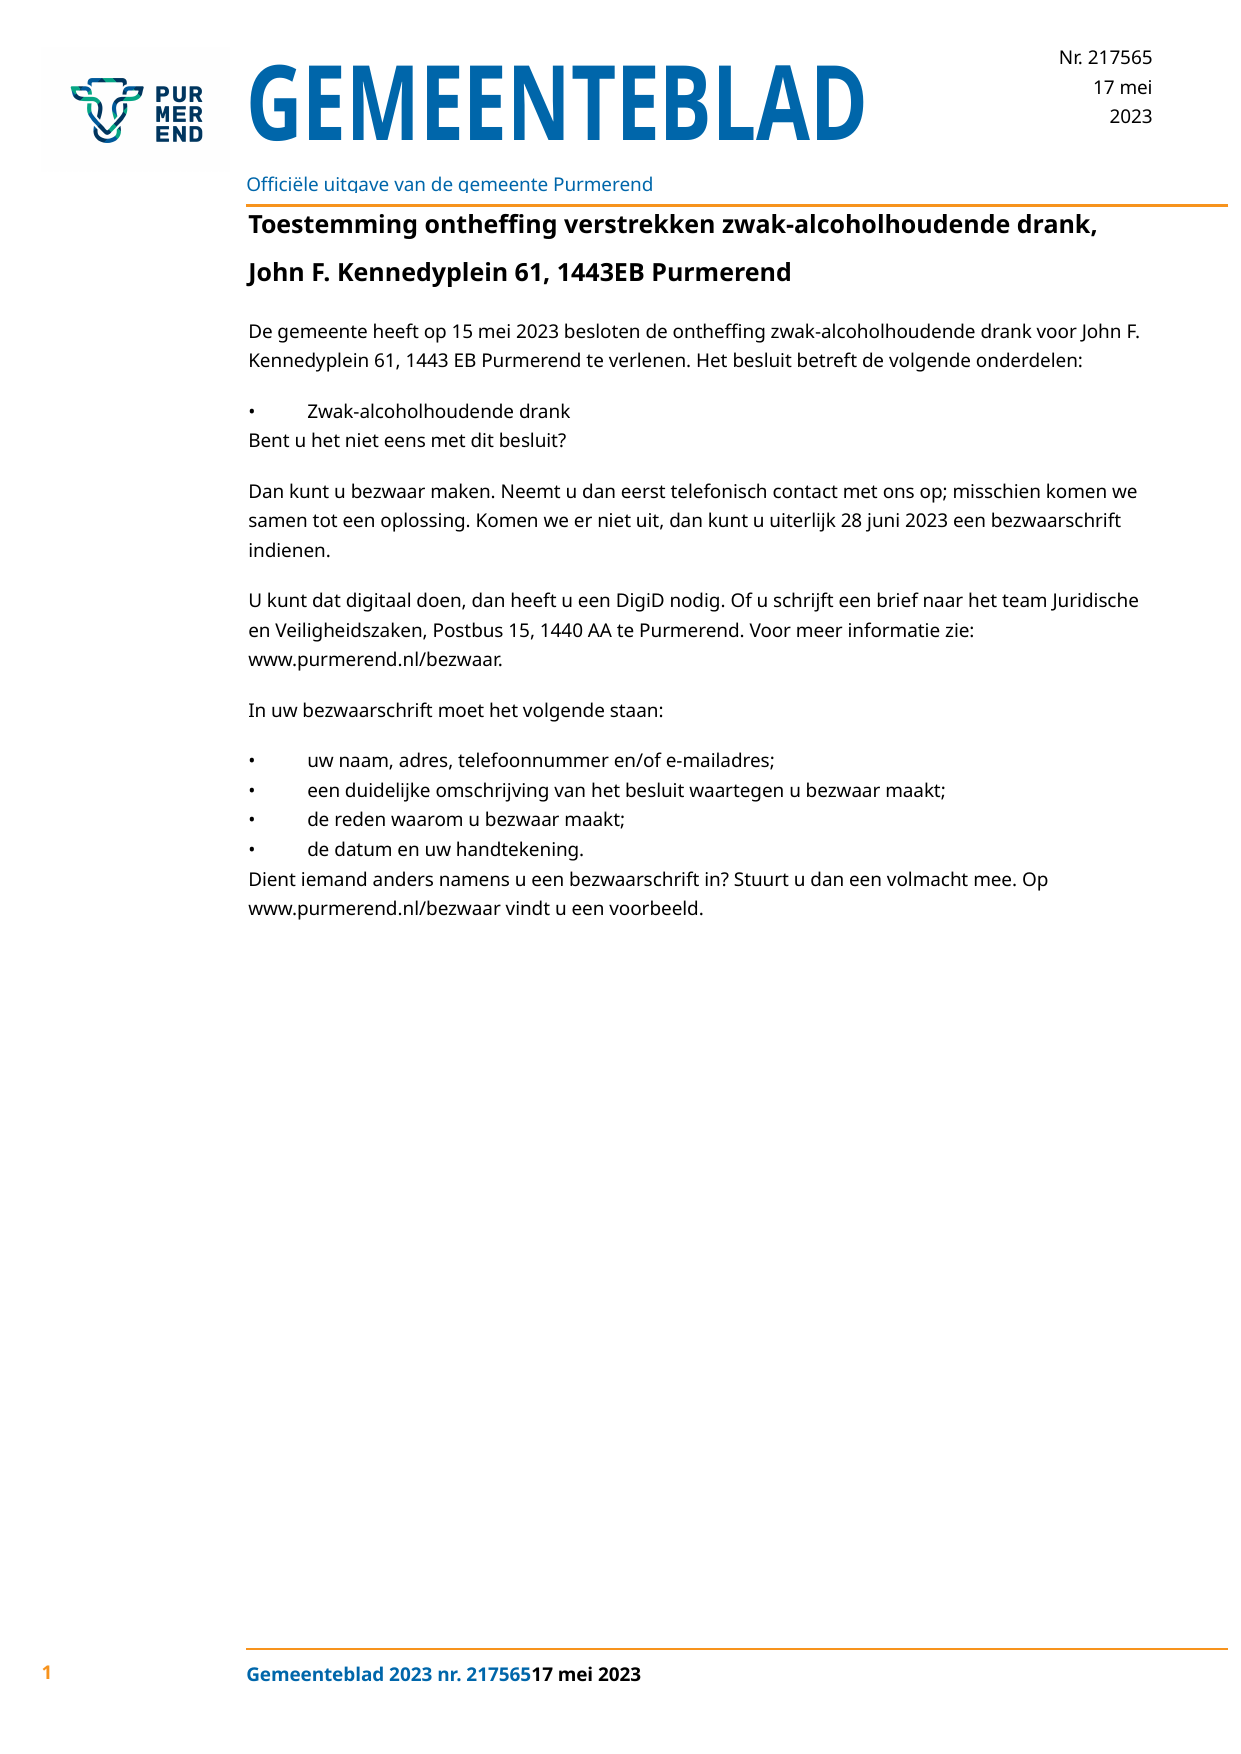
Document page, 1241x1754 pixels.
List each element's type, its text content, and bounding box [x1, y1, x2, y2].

list de reden waarom u bezwaar maakt; [248, 807, 1152, 832]
text Toestemming ontheffing verstrekken zwak-alcoholhoudende drank, John F. Kennedyplein 61, 1443EB Purmerend [248, 207, 1152, 288]
text Dient iemand anders namens u een bezwaarschrift in? Stuurt u dan een volmacht mee. Op www.purmerend.nl/bezwaar vindt u een voorbeeld. [248, 866, 1152, 921]
text U kunt dat digitaal doen, dan heeft u een DigiD nodig. Of u schrijft een brief naar het team Juridische en Veiligheidszaken, Postbus 15, 1440 AA te Purmerend. Voor meer informatie zie: www.purmerend.nl/bezwaar. [248, 587, 1152, 672]
text In uw bezwaarschrift moet het volgende staan: [248, 697, 1152, 723]
picture [41, 47, 231, 172]
text De gemeente heeft op 15 mei 2023 besloten de ontheffing zwak-alcoholhoudende drank voor John F. Kennedyplein 61, 1443 EB Purmerend te verlenen. Het besluit betreft de volgende onderdelen: [248, 318, 1152, 373]
text Dan kunt u bezwaar maken. Neemt u dan eerst telefonisch contact met ons op; misschien komen we samen tot een oplossing. Komen we er niet uit, dan kunt u uiterlijk 28 juni 2023 een bezwaarschrift indienen. [248, 478, 1152, 563]
list Zwak-alcoholhoudende drank [248, 398, 1152, 424]
list uw naam, adres, telefoonnummer en/of e-mailadres; [248, 747, 1152, 773]
text Bent u het niet eens met dit besluit? [248, 427, 1152, 453]
list de datum en uw handtekening. [248, 836, 1152, 862]
list een duidelijke omschrijving van het besluit waartegen u bezwaar maakt; [248, 777, 1152, 803]
